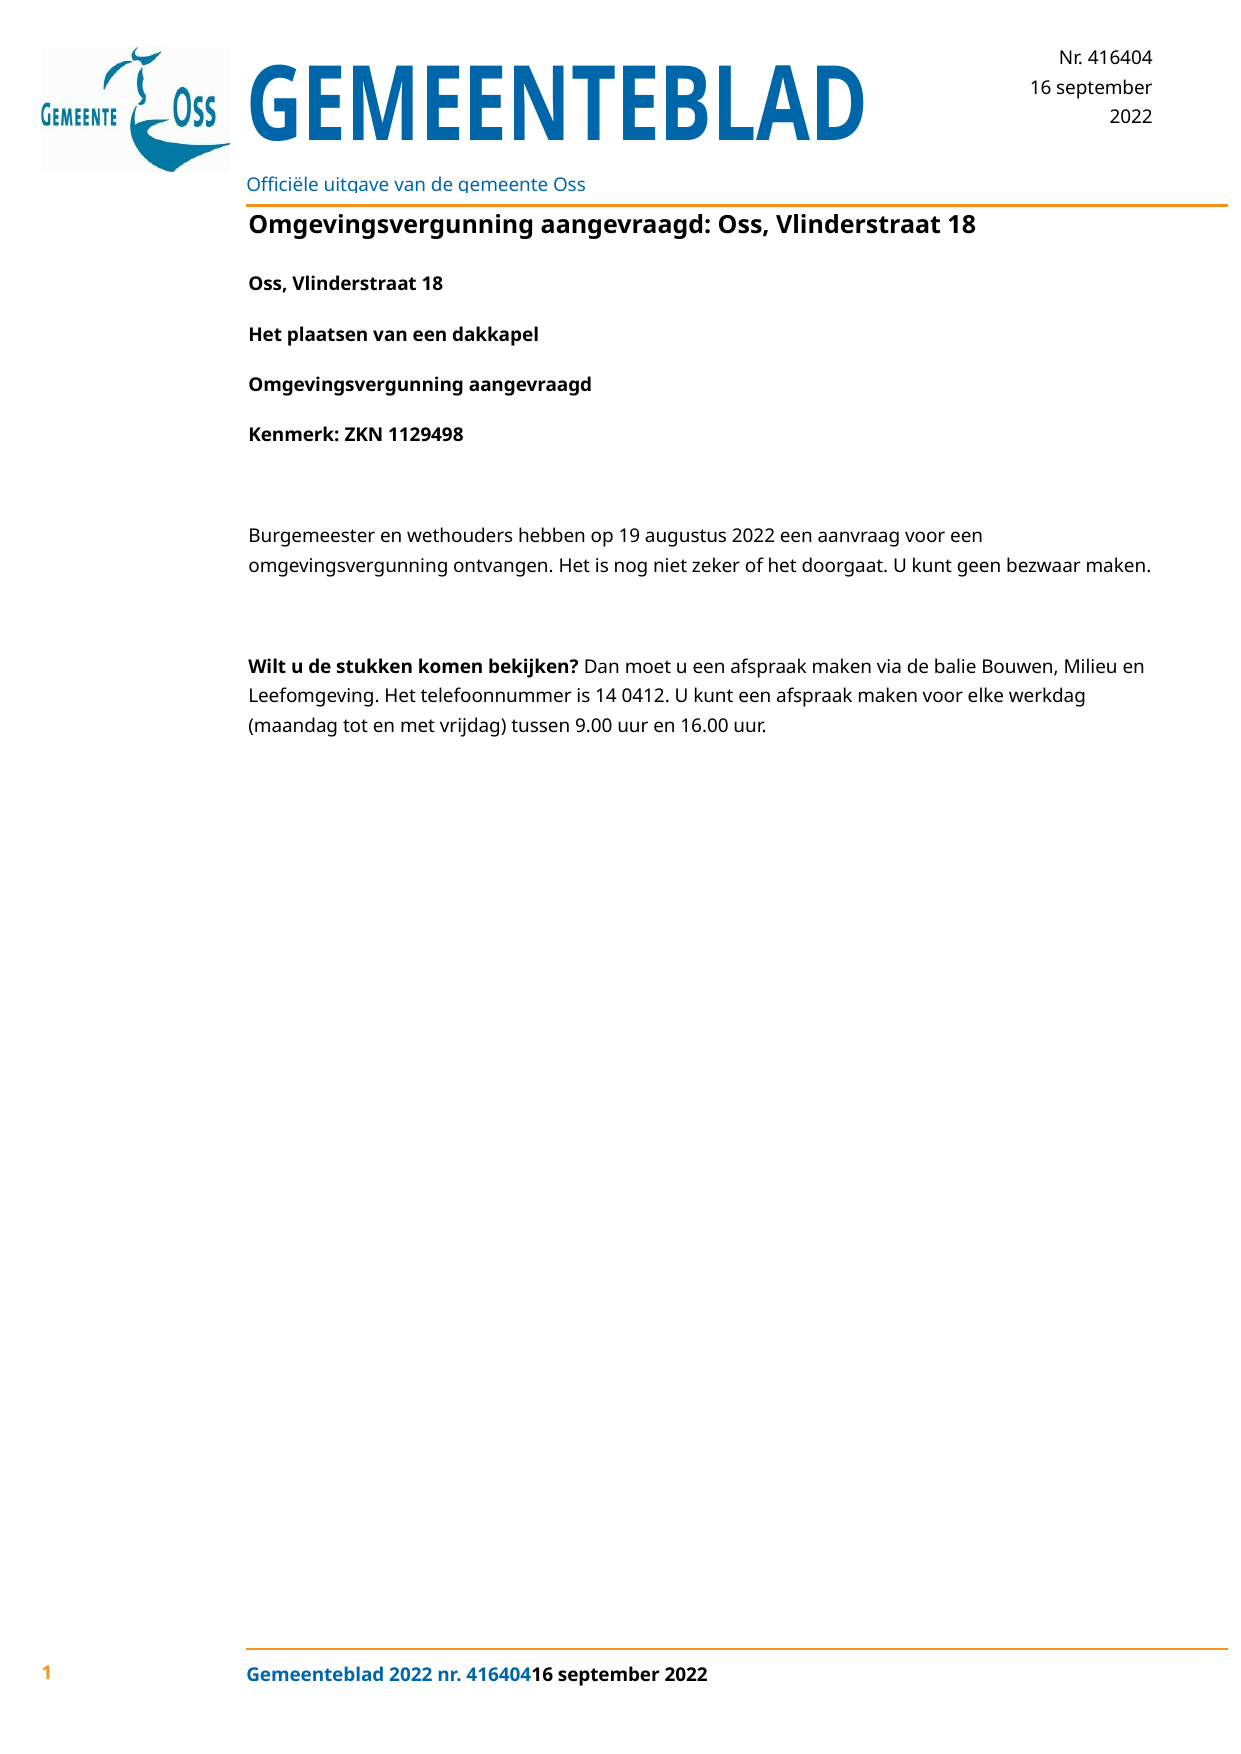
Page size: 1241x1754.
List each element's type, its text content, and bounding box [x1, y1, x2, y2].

text Burgemeester en wethouders hebben op 19 augustus 2022 een aanvraag voor een omgevingsvergunning ontvangen. Het is nog niet zeker of het doorgaat. U kunt geen bezwaar maken. [248, 522, 1152, 578]
text Omgevingsvergunning aangevraagd [248, 371, 1152, 397]
text Wilt u de stukken komen bekijken? Dan moet u een afspraak maken via de balie Bouwen, Milieu en Leefomgeving. Het telefoonnummer is 14 0412. U kunt een afspraak maken voor elke werkdag (maandag tot en met vrijdag) tussen 9.00 uur en 16.00 uur. [248, 653, 1152, 738]
text Oss, Vlinderstraat 18 [248, 270, 1152, 296]
text Het plaatsen van een dakkapel [248, 321, 1152, 346]
text Omgevingsvergunning aangevraagd: Oss, Vlinderstraat 18 [248, 207, 1152, 241]
picture [41, 47, 231, 172]
text Kenmerk: ZKN 1129498 [248, 422, 1152, 447]
